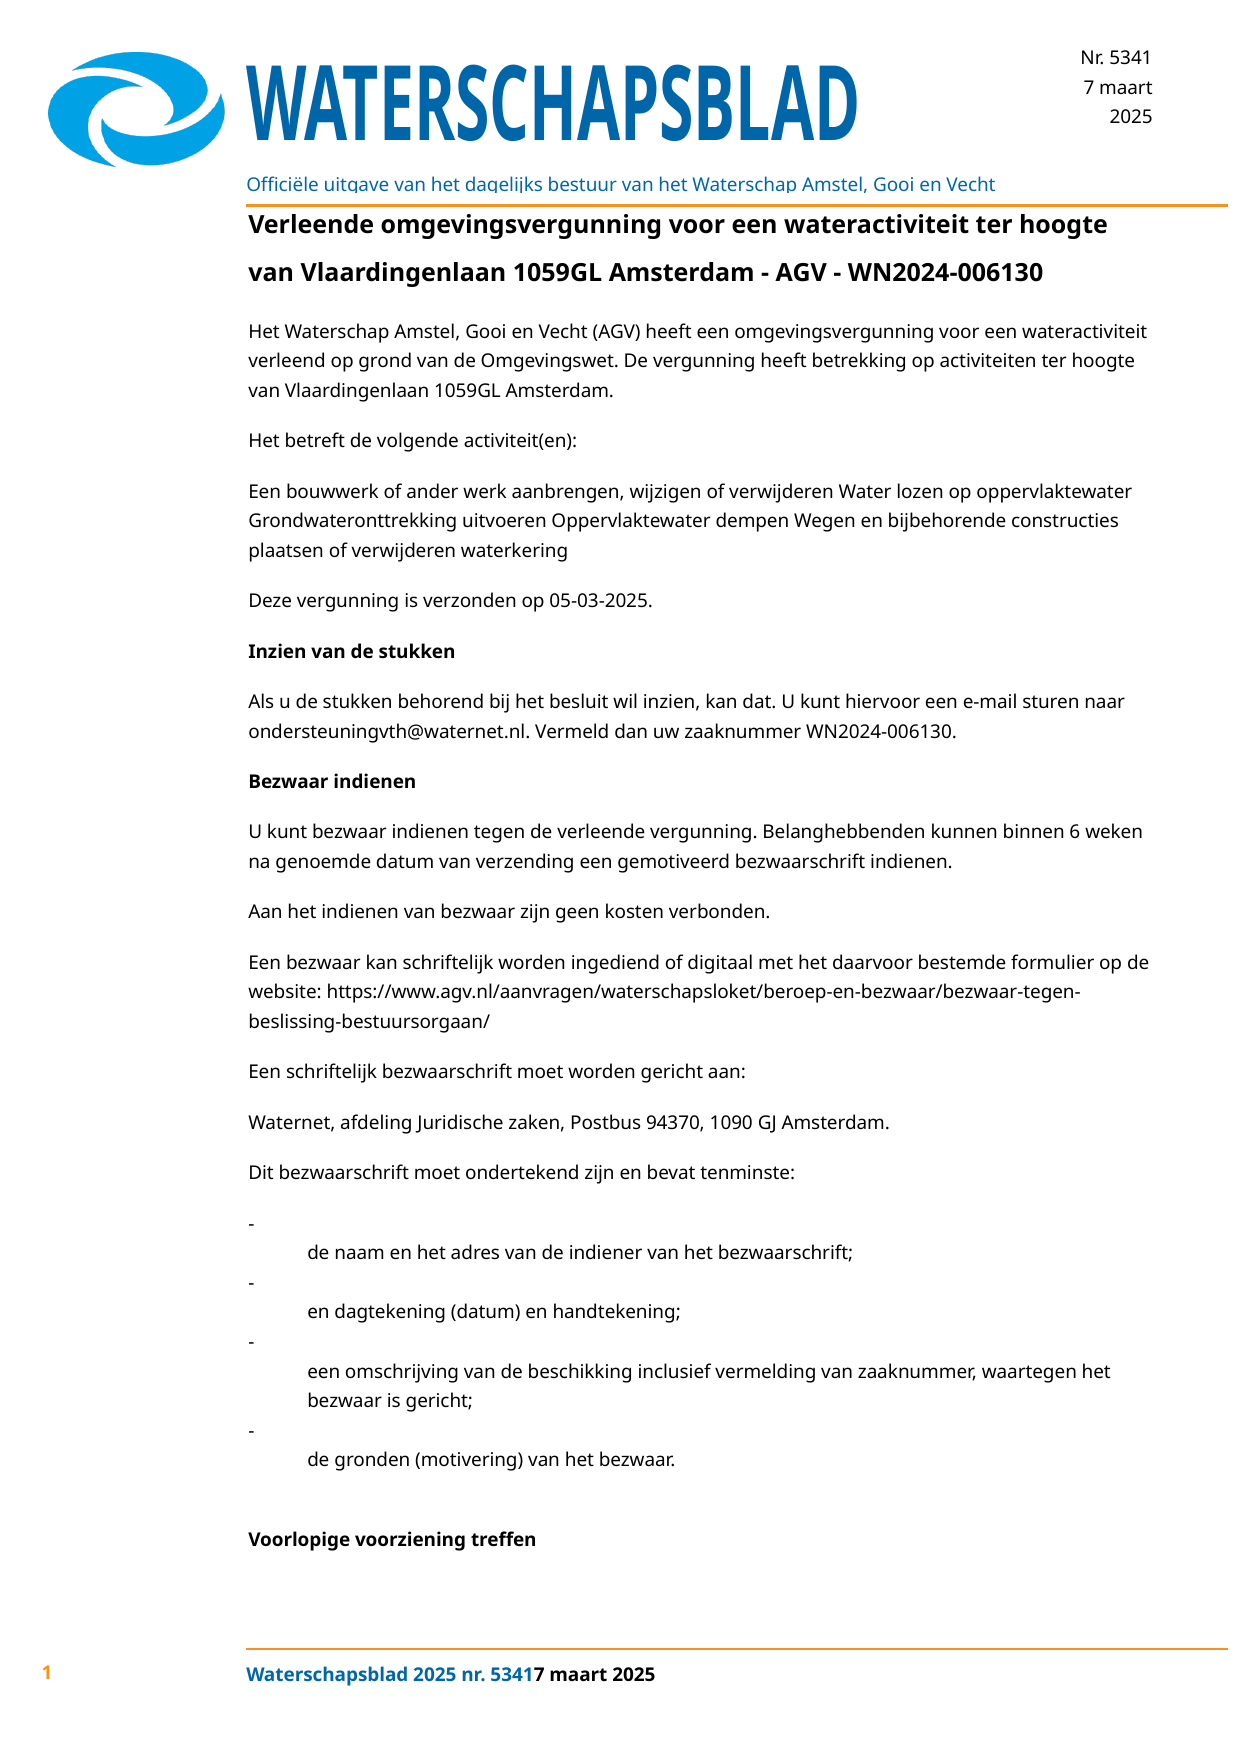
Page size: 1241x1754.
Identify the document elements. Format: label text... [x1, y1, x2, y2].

list en dagtekening (datum) en handtekening; [248, 1299, 1152, 1324]
text Een schriftelijk bezwaarschrift moet worden gericht aan: [248, 1059, 1152, 1084]
list een omschrijving van de beschikking inclusief vermelding van zaaknummer, waartegen het bezwaar is gericht; [248, 1358, 1152, 1413]
text Bezwaar indienen [248, 768, 1152, 794]
text Waternet, afdeling Juridische zaken, Postbus 94370, 1090 GJ Amsterdam. [248, 1109, 1152, 1135]
text Inzien van de stukken [248, 638, 1152, 664]
text Het Waterschap Amstel, Gooi en Vecht (AGV) heeft een omgevingsvergunning voor een wateractiviteit verleend op grond van de Omgevingswet. De vergunning heeft betrekking op activiteiten ter hoogte van Vlaardingenlaan 1059GL Amsterdam. [248, 318, 1152, 403]
list de gronden (motivering) van het bezwaar. [248, 1447, 1152, 1472]
text Een bouwwerk of ander werk aanbrengen, wijzigen of verwijderen Water lozen op oppervlaktewater Grondwateronttrekking uitvoeren Oppervlaktewater dempen Wegen en bijbehorende constructies plaatsen of verwijderen waterkering [248, 478, 1152, 563]
text Als u de stukken behorend bij het besluit wil inzien, kan dat. U kunt hiervoor een e-mail sturen naar ondersteuningvth@waternet.nl. Vermeld dan uw zaaknummer WN2024-006130. [248, 688, 1152, 744]
picture [41, 47, 231, 172]
list de naam en het adres van de indiener van het bezwaarschrift; [248, 1239, 1152, 1265]
text Voorlopige voorziening treffen [248, 1527, 1152, 1552]
text Deze vergunning is verzonden op 05-03-2025. [248, 587, 1152, 613]
text Dit bezwaarschrift moet ondertekend zijn en bevat tenminste: [248, 1159, 1152, 1185]
text Verleende omgevingsvergunning voor een wateractiviteit ter hoogte van Vlaardingenlaan 1059GL Amsterdam - AGV - WN2024-006130 [248, 207, 1152, 288]
text Een bezwaar kan schriftelijk worden ingediend of digitaal met het daarvoor bestemde formulier op de website: https://www.agv.nl/aanvragen/waterschapsloket/beroep-en-bezwaar/bezwaar-tegen-beslissing-bestuursorgaan/ [248, 949, 1152, 1034]
text U kunt bezwaar indienen tegen de verleende vergunning. Belanghebbenden kunnen binnen 6 weken na genoemde datum van verzending een gemotiveerd bezwaarschrift indienen. [248, 819, 1152, 874]
text Aan het indienen van bezwaar zijn geen kosten verbonden. [248, 899, 1152, 924]
text Het betreft de volgende activiteit(en): [248, 427, 1152, 453]
